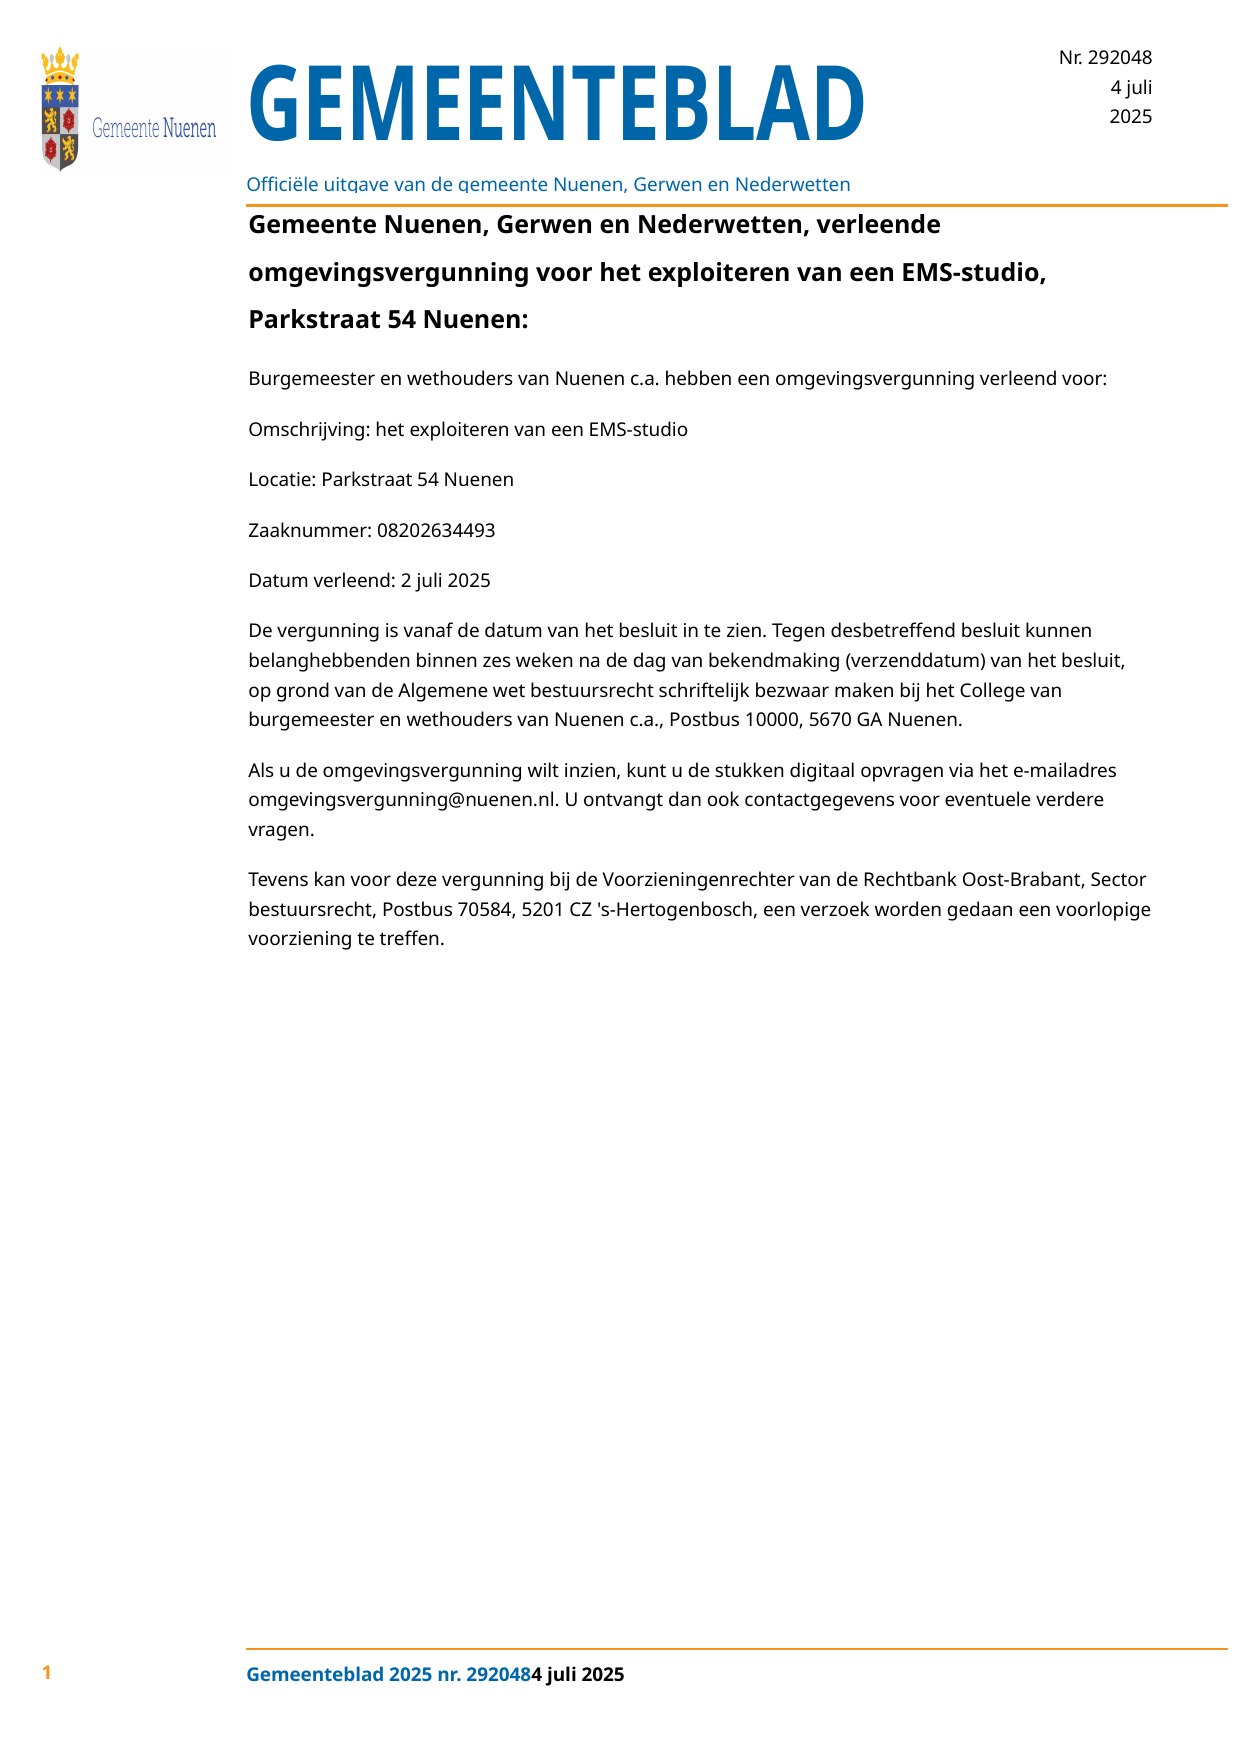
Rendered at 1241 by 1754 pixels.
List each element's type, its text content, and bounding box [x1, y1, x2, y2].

text De vergunning is vanaf de datum van het besluit in te zien. Tegen desbetreffend besluit kunnen belanghebbenden binnen zes weken na de dag van bekendmaking (verzenddatum) van het besluit, op grond van de Algemene wet bestuursrecht schriftelijk bezwaar maken bij het College van burgemeester en wethouders van Nuenen c.a., Postbus 10000, 5670 GA Nuenen. [248, 618, 1152, 732]
text Locatie: Parkstraat 54 Nuenen [248, 466, 1152, 492]
text Tevens kan voor deze vergunning bij de Voorzieningenrechter van de Rechtbank Oost-Brabant, Sector bestuursrecht, Postbus 70584, 5201 CZ 's-Hertogenbosch, een verzoek worden gedaan een voorlopige voorziening te treffen. [248, 866, 1152, 951]
text Als u de omgevingsvergunning wilt inzien, kunt u de stukken digitaal opvragen via het e-mailadres omgevingsvergunning@nuenen.nl. U ontvangt dan ook contactgegevens voor eventuele verdere vragen. [248, 757, 1152, 842]
text Omschrijving: het exploiteren van een EMS-studio [248, 416, 1152, 442]
text Gemeente Nuenen, Gerwen en Nederwetten, verleende omgevingsvergunning voor het exploiteren van een EMS-studio, Parkstraat 54 Nuenen: [248, 207, 1152, 336]
text Burgemeester en wethouders van Nuenen c.a. hebben een omgevingsvergunning verleend voor: [248, 366, 1152, 391]
picture [41, 47, 231, 172]
text Datum verleend: 2 juli 2025 [248, 567, 1152, 593]
text Zaaknummer: 08202634493 [248, 517, 1152, 542]
